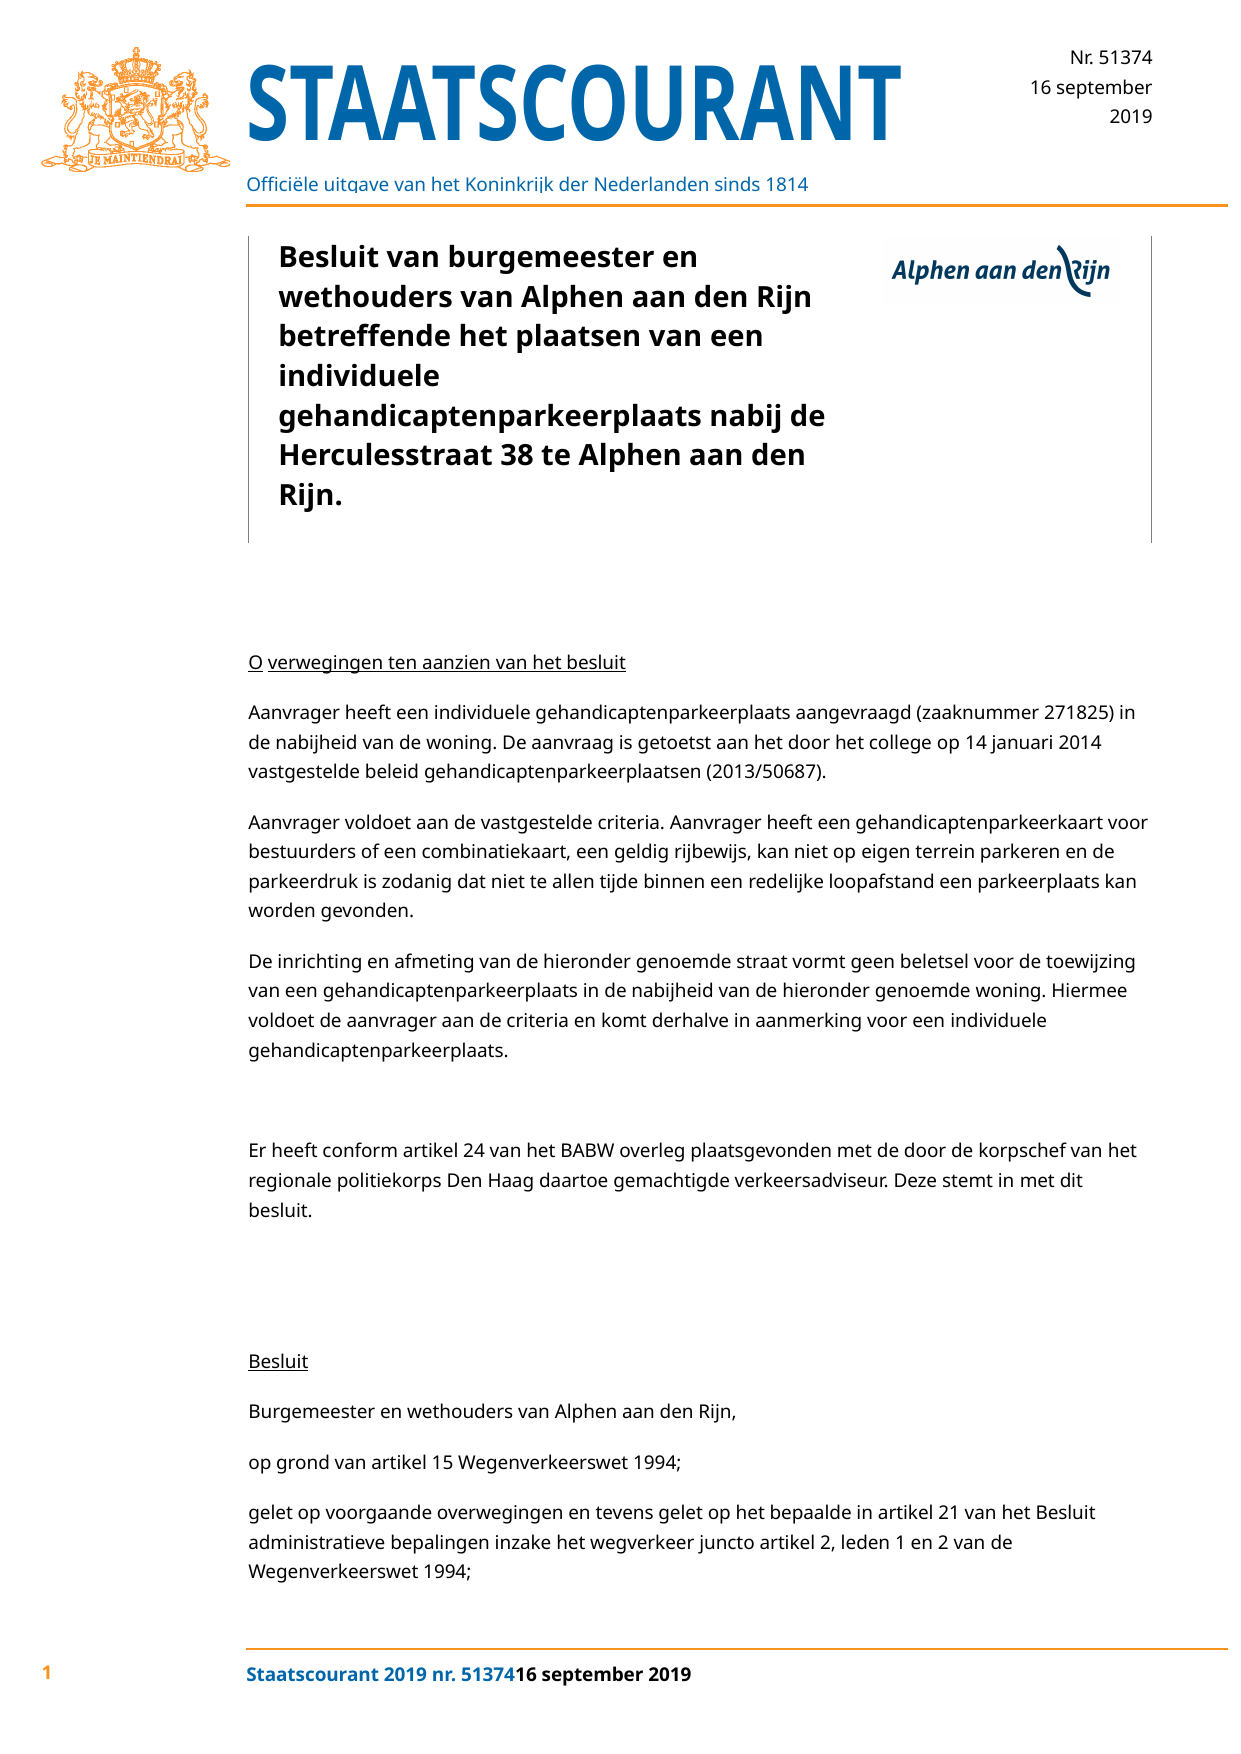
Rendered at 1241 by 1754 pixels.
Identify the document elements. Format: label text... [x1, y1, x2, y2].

picture [41, 47, 231, 172]
text Aanvrager heeft een individuele gehandicaptenparkeerplaats aangevraagd (zaaknummer 271825) in de nabijheid van de woning. De aanvraag is getoetst aan het door het college op 14 januari 2014 vastgestelde beleid gehandicaptenparkeerplaatsen (2013/50687). [248, 699, 1152, 784]
table_header [850, 236, 1151, 543]
text op grond van artikel 15 Wegenverkeerswet 1994; [248, 1449, 1152, 1474]
picture [882, 236, 1119, 306]
text Aanvrager voldoet aan de vastgestelde criteria. Aanvrager heeft een gehandicaptenparkeerkaart voor bestuurders of een combinatiekaart, een geldig rijbewijs, kan niet op eigen terrein parkeren en de parkeerdruk is zodanig dat niet te allen tijde binnen een redelijke loopafstand een parkeerplaats kan worden gevonden. [248, 809, 1152, 923]
text O verwegingen ten aanzien van het besluit [248, 649, 1152, 674]
text Besluit [248, 1348, 1152, 1374]
text gelet op voorgaande overwegingen en tevens gelet op het bepaalde in artikel 21 van het Besluit administratieve bepalingen inzake het wegverkeer juncto artikel 2, leden 1 en 2 van de Wegenverkeerswet 1994; [248, 1499, 1152, 1584]
table_header Besluit van burgemeester en wethouders van Alphen aan den Rijn betreffende het plaatsen van een individuele gehandicaptenparkeerplaats nabij de Herculesstraat 38 te Alphen aan den Rijn. [249, 236, 850, 543]
text Burgemeester en wethouders van Alphen aan den Rijn, [248, 1398, 1152, 1424]
text Er heeft conform artikel 24 van het BABW overleg plaatsgevonden met de door de korpschef van het regionale politiekorps Den Haag daartoe gemachtigde verkeersadviseur. Deze stemt in met dit besluit. [248, 1138, 1152, 1222]
text De inrichting en afmeting van de hieronder genoemde straat vormt geen beletsel voor de toewijzing van een gehandicaptenparkeerplaats in de nabijheid van de hieronder genoemde woning. Hiermee voldoet de aanvrager aan de criteria en komt derhalve in aanmerking voor een individuele gehandicaptenparkeerplaats. [248, 948, 1152, 1062]
